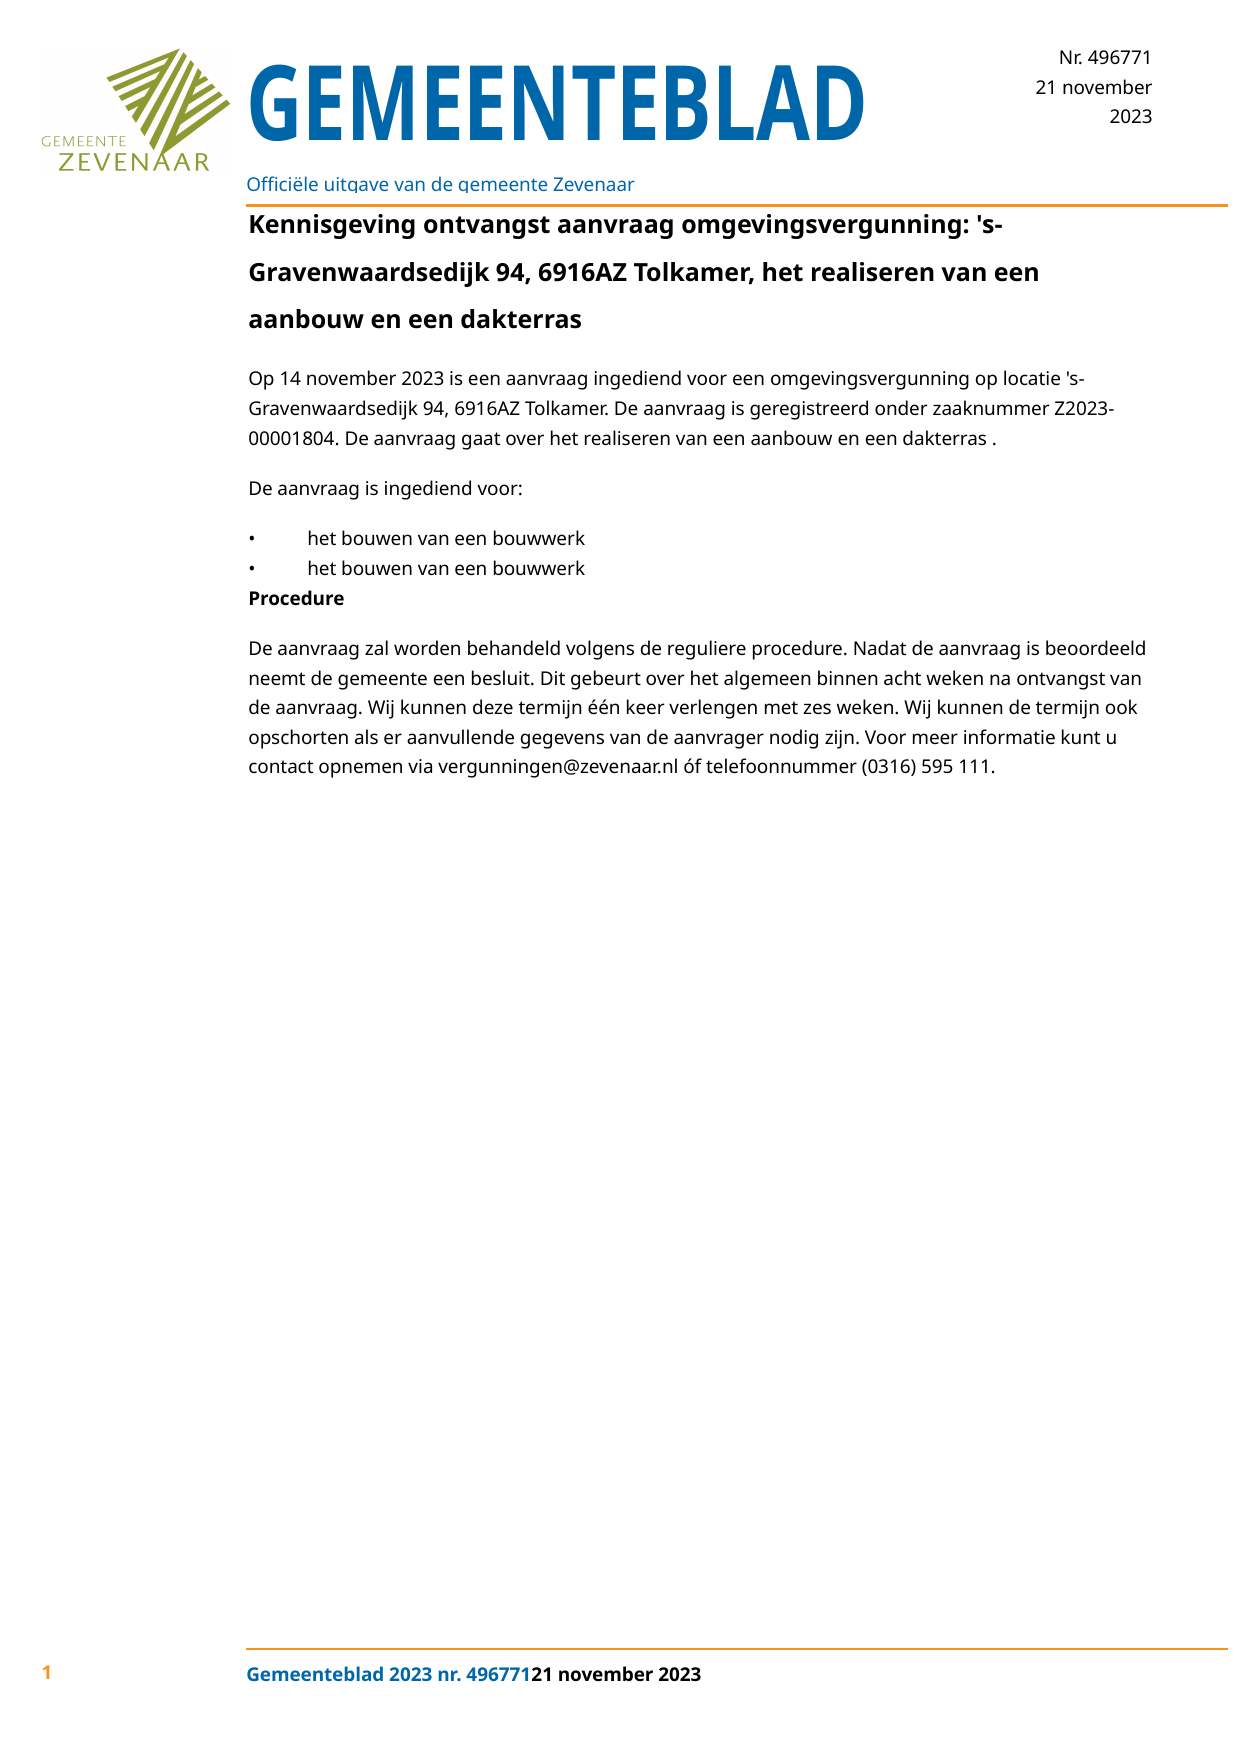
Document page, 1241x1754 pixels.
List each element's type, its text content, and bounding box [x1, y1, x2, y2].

text Procedure [248, 585, 1152, 610]
list het bouwen van een bouwwerk [248, 526, 1152, 551]
text Op 14 november 2023 is een aanvraag ingediend voor een omgevingsvergunning op locatie 's-Gravenwaardsedijk 94, 6916AZ Tolkamer. De aanvraag is geregistreerd onder zaaknummer Z2023-00001804. De aanvraag gaat over het realiseren van een aanbouw en een dakterras . [248, 366, 1152, 450]
text De aanvraag zal worden behandeld volgens de reguliere procedure. Nadat de aanvraag is beoordeeld neemt de gemeente een besluit. Dit gebeurt over het algemeen binnen acht weken na ontvangst van de aanvraag. Wij kunnen deze termijn één keer verlengen met zes weken. Wij kunnen de termijn ook opschorten als er aanvullende gegevens van de aanvrager nodig zijn. Voor meer informatie kunt u contact opnemen via vergunningen@zevenaar.nl óf telefoonnummer (0316) 595 111. [248, 635, 1152, 779]
text De aanvraag is ingediend voor: [248, 475, 1152, 501]
picture [41, 47, 231, 172]
list het bouwen van een bouwwerk [248, 555, 1152, 581]
text Kennisgeving ontvangst aanvraag omgevingsvergunning: 's-Gravenwaardsedijk 94, 6916AZ Tolkamer, het realiseren van een aanbouw en een dakterras [248, 207, 1152, 336]
